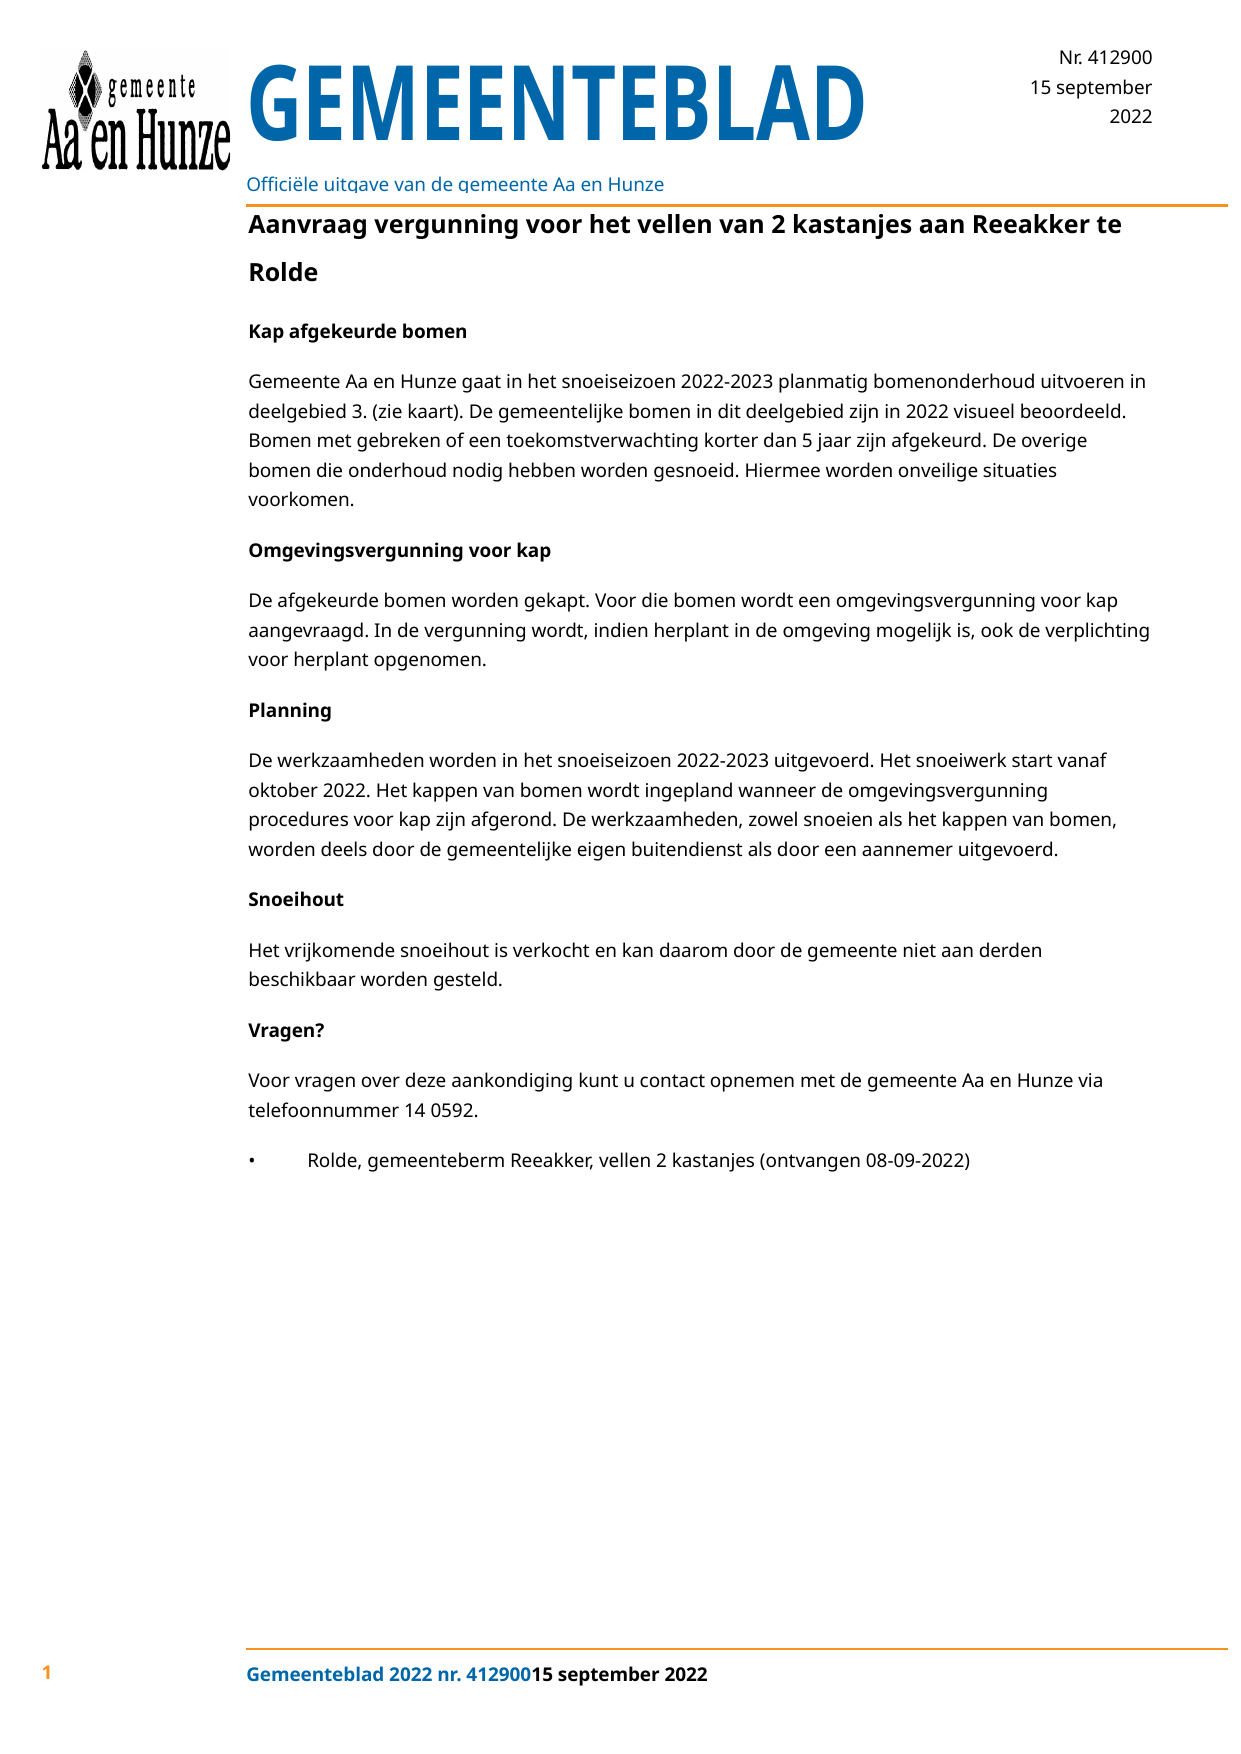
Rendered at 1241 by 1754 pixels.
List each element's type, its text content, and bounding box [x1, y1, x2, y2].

text Vragen? [248, 1017, 1152, 1043]
text De afgekeurde bomen worden gekapt. Voor die bomen wordt een omgevingsvergunning voor kap aangevraagd. In de vergunning wordt, indien herplant in de omgeving mogelijk is, ook de verplichting voor herplant opgenomen. [248, 587, 1152, 672]
picture [41, 47, 231, 172]
text Planning [248, 697, 1152, 723]
text Omgevingsvergunning voor kap [248, 537, 1152, 563]
text De werkzaamheden worden in het snoeiseizoen 2022-2023 uitgevoerd. Het snoeiwerk start vanaf oktober 2022. Het kappen van bomen wordt ingepland wanneer de omgevingsvergunning procedures voor kap zijn afgerond. De werkzaamheden, zowel snoeien als het kappen van bomen, worden deels door de gemeentelijke eigen buitendienst als door een aannemer uitgevoerd. [248, 747, 1152, 862]
text Gemeente Aa en Hunze gaat in het snoeiseizoen 2022-2023 planmatig bomenonderhoud uitvoeren in deelgebied 3. (zie kaart). De gemeentelijke bomen in dit deelgebied zijn in 2022 visueel beoordeeld. Bomen met gebreken of een toekomstverwachting korter dan 5 jaar zijn afgekeurd. De overige bomen die onderhoud nodig hebben worden gesnoeid. Hiermee worden onveilige situaties voorkomen. [248, 368, 1152, 512]
text Snoeihout [248, 887, 1152, 912]
text Kap afgekeurde bomen [248, 318, 1152, 344]
text Het vrijkomende snoeihout is verkocht en kan daarom door de gemeente niet aan derden beschikbaar worden gesteld. [248, 937, 1152, 992]
text Aanvraag vergunning voor het vellen van 2 kastanjes aan Reeakker te Rolde [248, 207, 1152, 288]
list Rolde, gemeenteberm Reeakker, vellen 2 kastanjes (ontvangen 08-09-2022) [248, 1147, 1152, 1173]
text Voor vragen over deze aankondiging kunt u contact opnemen met de gemeente Aa en Hunze via telefoonnummer 14 0592. [248, 1067, 1152, 1123]
